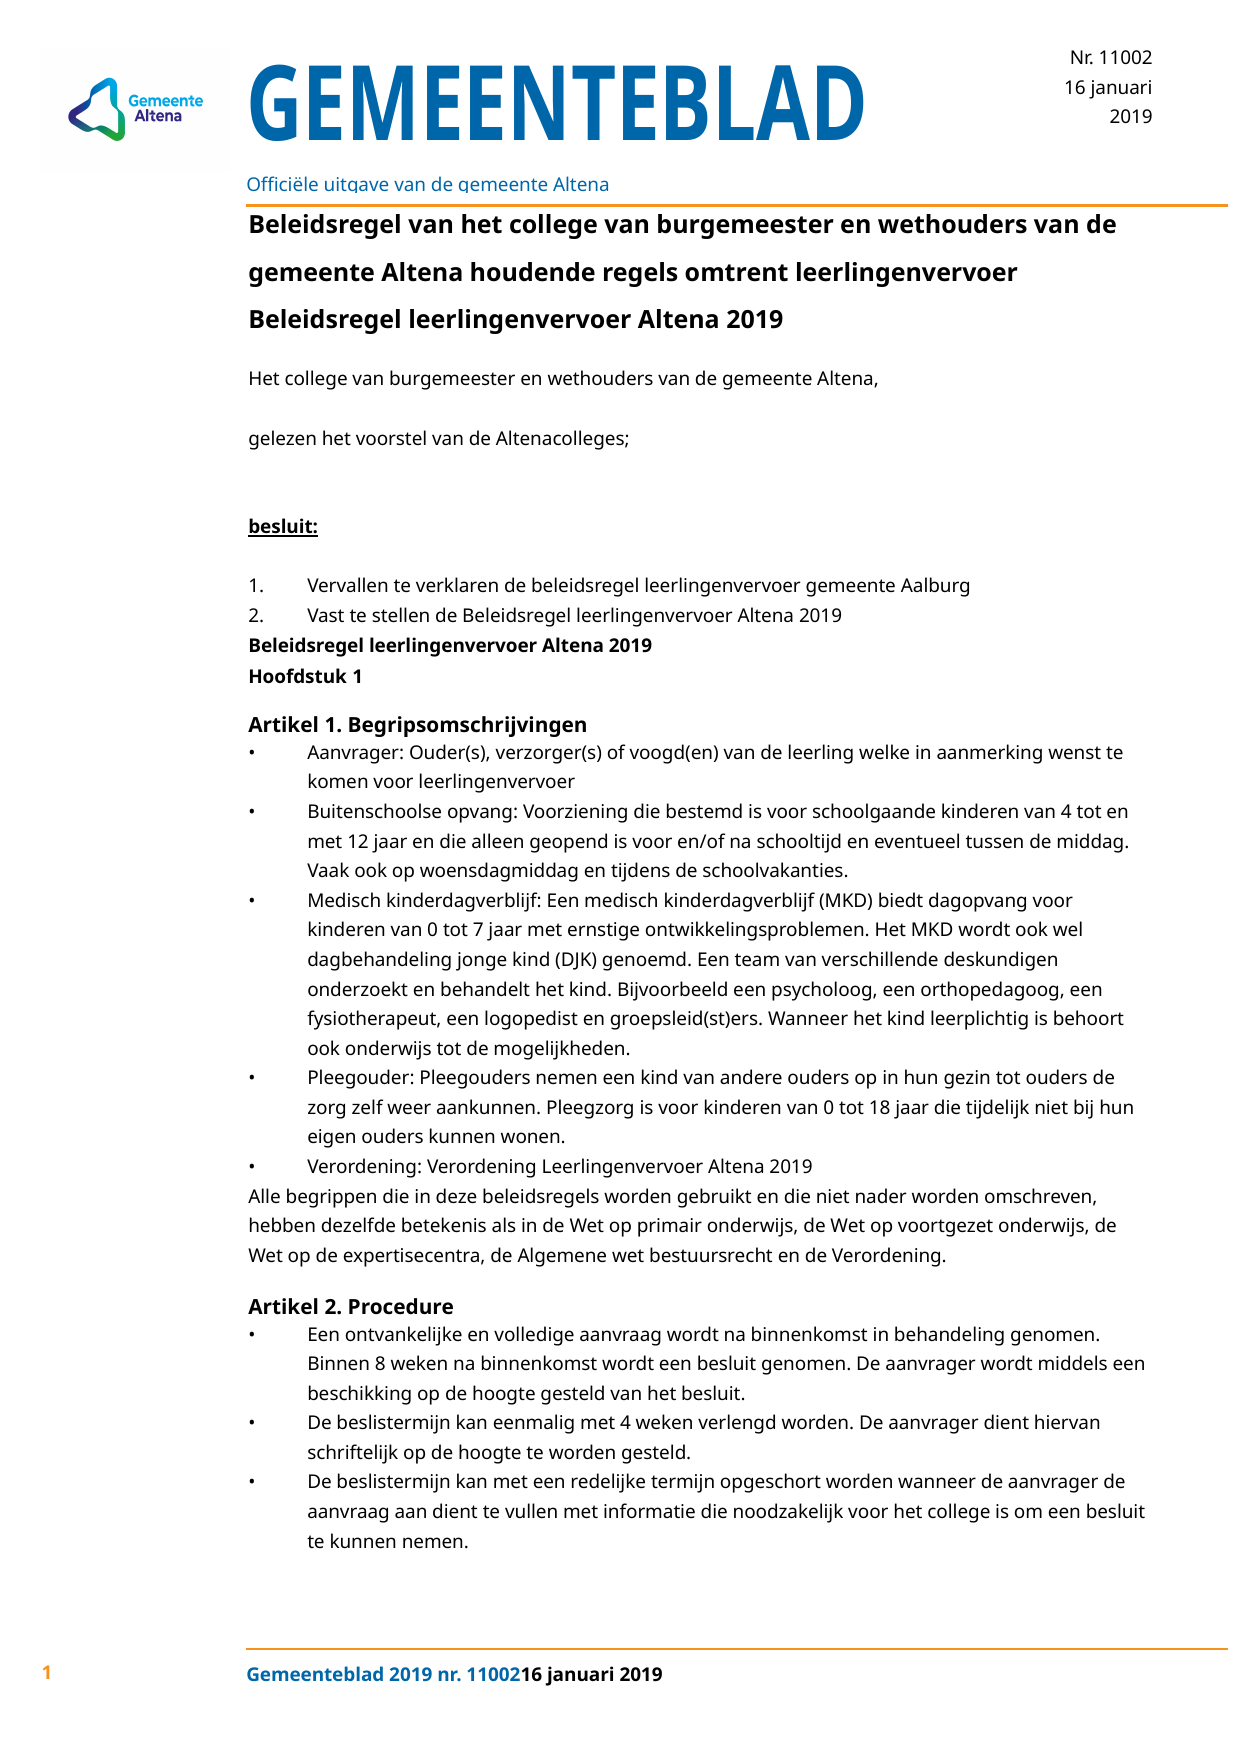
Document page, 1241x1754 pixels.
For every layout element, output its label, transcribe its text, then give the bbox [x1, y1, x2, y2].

text Beleidsregel leerlingenvervoer Altena 2019 [248, 632, 1152, 657]
text Alle begrippen die in deze beleidsregels worden gebruikt en die niet nader worden omschreven, hebben dezelfde betekenis als in de Wet op primair onderwijs, de Wet op voortgezet onderwijs, de Wet op de expertisecentra, de Algemene wet bestuursrecht en de Verordening. [248, 1183, 1152, 1268]
list Aanvrager: Ouder(s), verzorger(s) of voogd(en) van de leerling welke in aanmerking wenst te komen voor leerlingenvervoer [248, 739, 1152, 794]
text Hoofdstuk 1 [248, 661, 1152, 690]
list De beslistermijn kan met een redelijke termijn opgeschort worden wanneer de aanvrager de aanvraag aan dient te vullen met informatie die noodzakelijk voor het college is om een besluit te kunnen nemen. [248, 1469, 1152, 1554]
list Vervallen te verklaren de beleidsregel leerlingenvervoer gemeente Aalburg [248, 573, 1152, 598]
text Beleidsregel van het college van burgemeester en wethouders van de gemeente Altena houdende regels omtrent leerlingenvervoer Beleidsregel leerlingenvervoer Altena 2019 [248, 207, 1152, 336]
list Een ontvankelijke en volledige aanvraag wordt na binnenkomst in behandeling genomen. Binnen 8 weken na binnenkomst wordt een besluit genomen. De aanvrager wordt middels een beschikking op de hoogte gesteld van het besluit. [248, 1321, 1152, 1406]
list Vast te stellen de Beleidsregel leerlingenvervoer Altena 2019 [248, 602, 1152, 628]
text Artikel 2. Procedure [248, 1292, 1152, 1321]
text gelezen het voorstel van de Altenacolleges; [248, 425, 1152, 450]
text besluit: [248, 513, 1152, 539]
list Medisch kinderdagverblijf: Een medisch kinderdagverblijf (MKD) biedt dagopvang voor kinderen van 0 tot 7 jaar met ernstige ontwikkelingsproblemen. Het MKD wordt ook wel dagbehandeling jonge kind (DJK) genoemd. Een team van verschillende deskundigen onderzoekt en behandelt het kind. Bijvoorbeeld een psycholoog, een orthopedagoog, een fysiotherapeut, een logopedist en groepsleid(st)ers. Wanneer het kind leerplichtig is behoort ook onderwijs tot de mogelijkheden. [248, 887, 1152, 1061]
list Verordening: Verordening Leerlingenvervoer Altena 2019 [248, 1153, 1152, 1179]
text Artikel 1. Begripsomschrijvingen [248, 711, 1152, 739]
list Buitenschoolse opvang: Voorziening die bestemd is voor schoolgaande kinderen van 4 tot en met 12 jaar en die alleen geopend is voor en/of na schooltijd en eventueel tussen de middag. Vaak ook op woensdagmiddag en tijdens de schoolvakanties. [248, 798, 1152, 883]
list Pleegouder: Pleegouders nemen een kind van andere ouders op in hun gezin tot ouders de zorg zelf weer aankunnen. Pleegzorg is voor kinderen van 0 tot 18 jaar die tijdelijk niet bij hun eigen ouders kunnen wonen. [248, 1064, 1152, 1149]
picture [41, 47, 231, 172]
list De beslistermijn kan eenmalig met 4 weken verlengd worden. De aanvrager dient hiervan schriftelijk op de hoogte te worden gesteld. [248, 1409, 1152, 1465]
text Het college van burgemeester en wethouders van de gemeente Altena, [248, 366, 1152, 391]
